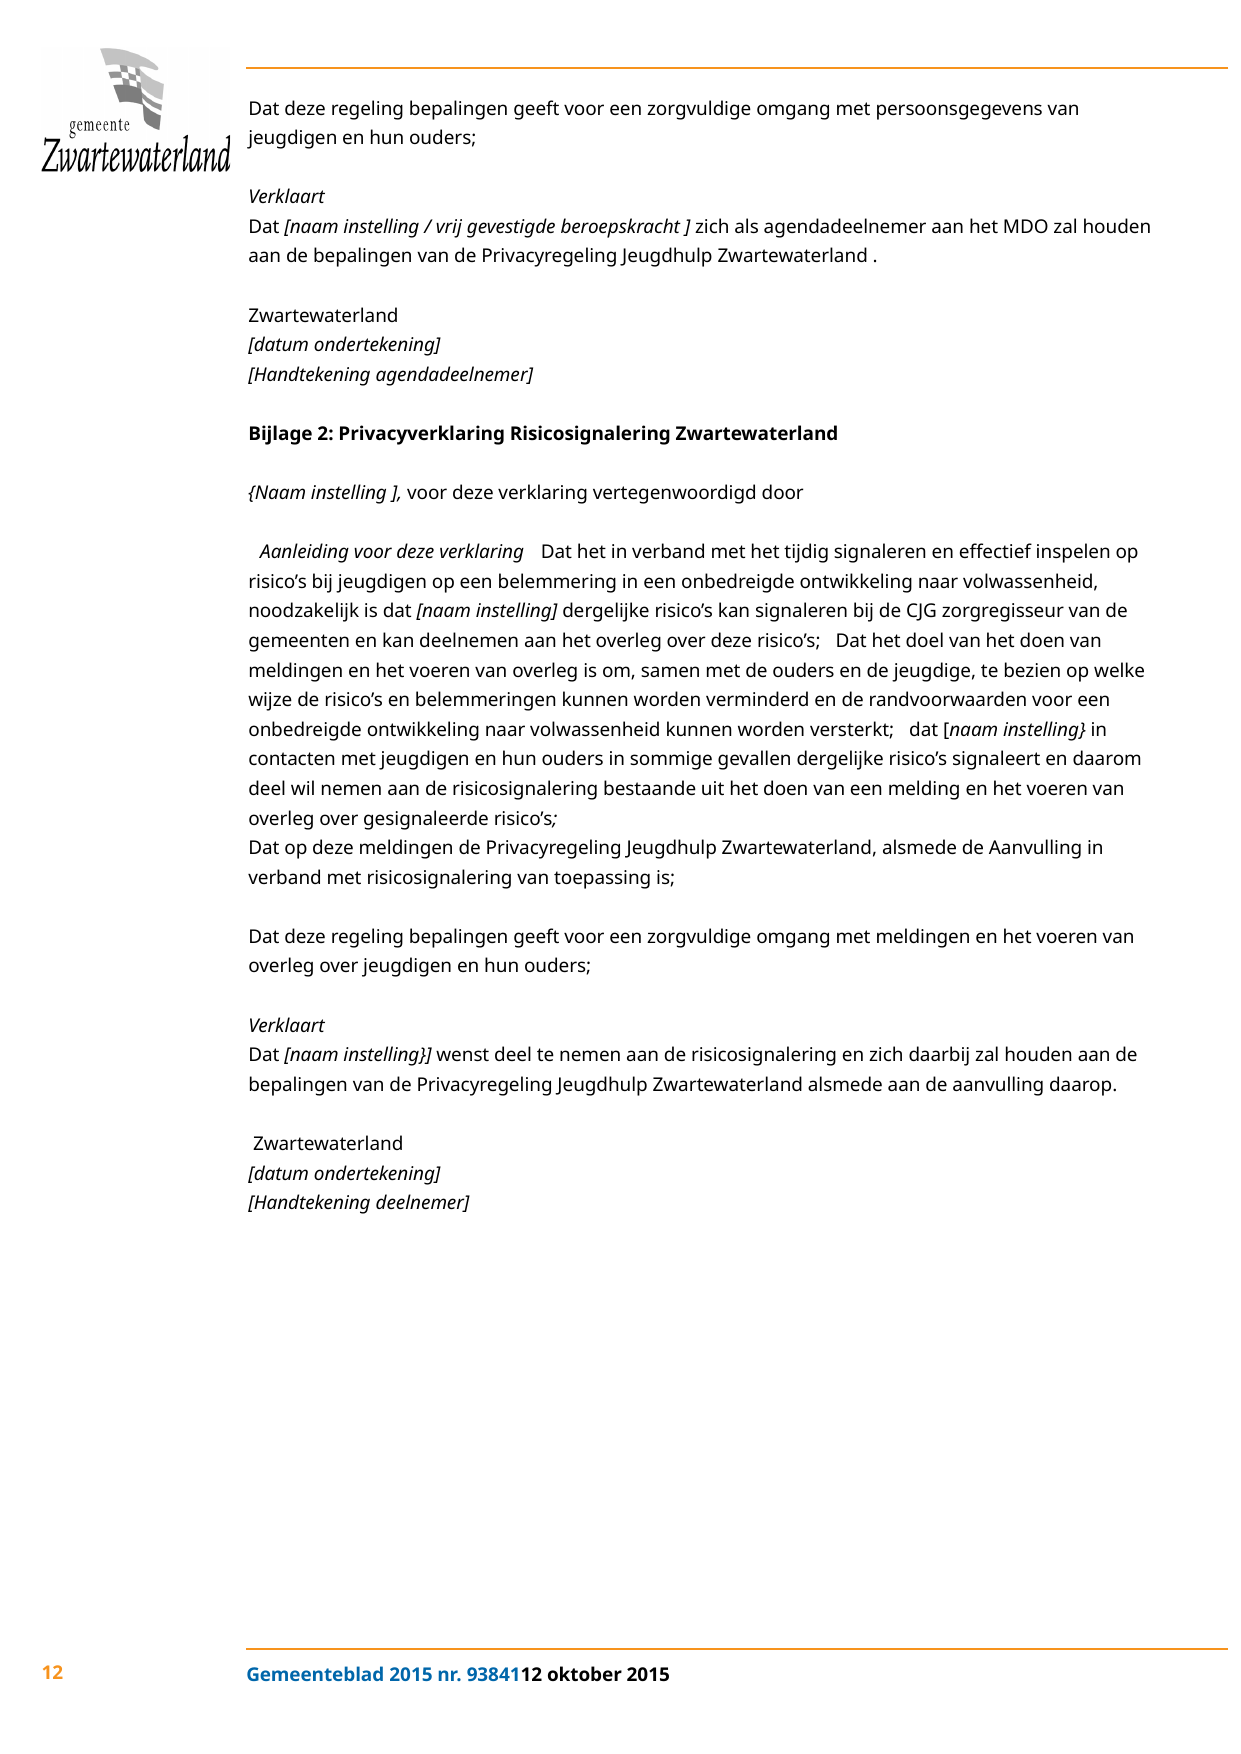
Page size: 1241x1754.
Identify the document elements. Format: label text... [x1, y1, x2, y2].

text Bijlage 2: Privacyverklaring Risicosignalering Zwartewaterland [248, 420, 1152, 446]
text [datum ondertekening] [248, 1160, 1152, 1186]
text [Handtekening agendadeelnemer] [248, 361, 1152, 387]
text Dat [naam instelling}] wenst deel te nemen aan de risicosignalering en zich daarbij zal houden aan de bepalingen van de Privacyregeling Jeugdhulp Zwartewaterland alsmede aan de aanvulling daarop. [248, 1041, 1152, 1097]
text Zwartewaterland [248, 1130, 1152, 1156]
text Dat deze regeling bepalingen geeft voor een zorgvuldige omgang met meldingen en het voeren van overleg over jeugdigen en hun ouders; [248, 923, 1152, 978]
text Zwartewaterland [248, 302, 1152, 328]
text Dat deze regeling bepalingen geeft voor een zorgvuldige omgang met persoonsgegevens van jeugdigen en hun ouders; [248, 95, 1152, 150]
picture [41, 47, 231, 172]
text Dat [naam instelling / vrij gevestigde beroepskracht ] zich als agendadeelnemer aan het MDO zal houden aan de bepalingen van de Privacyregeling Jeugdhulp Zwartewaterland . [248, 213, 1152, 268]
text [datum ondertekening] [248, 331, 1152, 357]
text Verklaart [248, 1012, 1152, 1038]
text [Handtekening deelnemer] [248, 1189, 1152, 1215]
text {Naam instelling ], voor deze verklaring vertegenwoordigd door [248, 479, 1152, 505]
text Dat op deze meldingen de Privacyregeling Jeugdhulp Zwartewaterland, alsmede de Aanvulling in verband met risicosignalering van toepassing is; [248, 834, 1152, 890]
text Verklaart [248, 183, 1152, 209]
text Aanleiding voor deze verklaring Dat het in verband met het tijdig signaleren en effectief inspelen op risico’s bij jeugdigen op een belemmering in een onbedreigde ontwikkeling naar volwassenheid, noodzakelijk is dat [naam instelling] dergelijke risico’s kan signaleren bij de CJG zorgregisseur van de gemeenten en kan deelnemen aan het overleg over deze risico’s; Dat het doel van het doen van meldingen en het voeren van overleg is om, samen met de ouders en de jeugdige, te bezien op welke wijze de risico’s en belemmeringen kunnen worden verminderd en de randvoorwaarden voor een onbedreigde ontwikkeling naar volwassenheid kunnen worden versterkt; dat [naam instelling} in contacten met jeugdigen en hun ouders in sommige gevallen dergelijke risico’s signaleert en daarom deel wil nemen aan de risicosignalering bestaande uit het doen van een melding en het voeren van overleg over gesignaleerde risico’s; [248, 538, 1152, 831]
